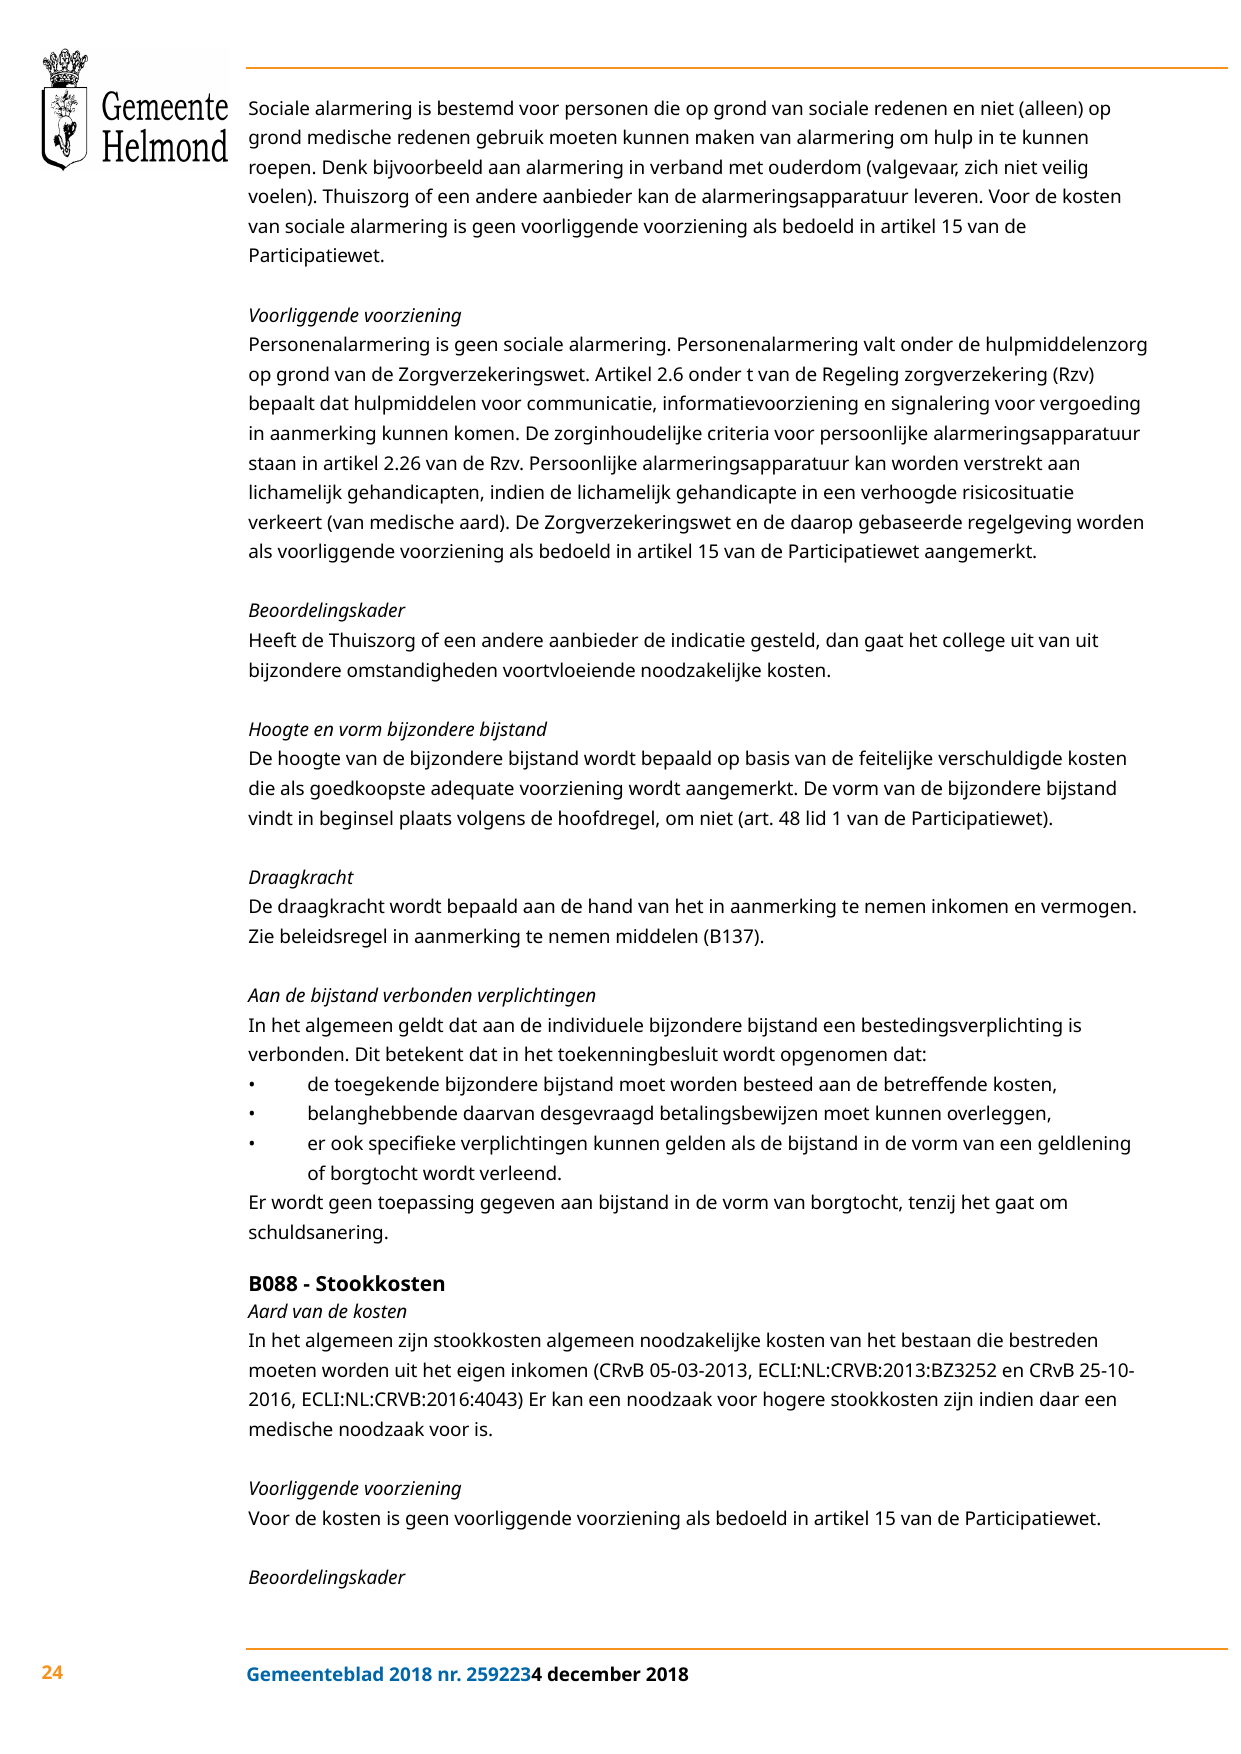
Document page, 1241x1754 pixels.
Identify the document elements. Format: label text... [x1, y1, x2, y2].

text Beoordelingskader [248, 1564, 1152, 1590]
text Er wordt geen toepassing gegeven aan bijstand in de vorm van borgtocht, tenzij het gaat om schuldsanering. [248, 1189, 1152, 1245]
list er ook specifieke verplichtingen kunnen gelden als de bijstand in de vorm van een geldlening of borgtocht wordt verleend. [248, 1130, 1152, 1186]
picture [41, 47, 231, 172]
list belanghebbende daarvan desgevraagd betalingsbewijzen moet kunnen overleggen, [248, 1101, 1152, 1126]
text Personenalarmering is geen sociale alarmering. Personenalarmering valt onder de hulpmiddelenzorg op grond van de Zorgverzekeringswet. Artikel 2.6 onder t van de Regeling zorgverzekering (Rzv) bepaalt dat hulpmiddelen voor communicatie, informatievoorziening en signalering voor vergoeding in aanmerking kunnen komen. De zorginhoudelijke criteria voor persoonlijke alarmeringsapparatuur staan in artikel 2.26 van de Rzv. Persoonlijke alarmeringsapparatuur kan worden verstrekt aan lichamelijk gehandicapten, indien de lichamelijk gehandicapte in een verhoogde risicosituatie verkeert (van medische aard). De Zorgverzekeringswet en de daarop gebaseerde regelgeving worden als voorliggende voorziening als bedoeld in artikel 15 van de Participatiewet aangemerkt. [248, 331, 1152, 564]
text In het algemeen zijn stookkosten algemeen noodzakelijke kosten van het bestaan die bestreden moeten worden uit het eigen inkomen (CRvB 05-03-2013, ECLI:NL:CRVB:2013:BZ3252 en CRvB 25-10-2016, ECLI:NL:CRVB:2016:4043) Er kan een noodzaak voor hogere stookkosten zijn indien daar een medische noodzaak voor is. [248, 1327, 1152, 1442]
text De draagkracht wordt bepaald aan de hand van het in aanmerking te nemen inkomen en vermogen. Zie beleidsregel in aanmerking te nemen middelen (B137). [248, 893, 1152, 949]
text Voor de kosten is geen voorliggende voorziening als bedoeld in artikel 15 van de Participatiewet. [248, 1505, 1152, 1531]
text Voorliggende voorziening [248, 302, 1152, 328]
text Hoogte en vorm bijzondere bijstand [248, 716, 1152, 742]
text Sociale alarmering is bestemd voor personen die op grond van sociale redenen en niet (alleen) op grond medische redenen gebruik moeten kunnen maken van alarmering om hulp in te kunnen roepen. Denk bijvoorbeeld aan alarmering in verband met ouderdom (valgevaar, zich niet veilig voelen). Thuiszorg of een andere aanbieder kan de alarmeringsapparatuur leveren. Voor de kosten van sociale alarmering is geen voorliggende voorziening als bedoeld in artikel 15 van de Participatiewet. [248, 95, 1152, 268]
text Beoordelingskader [248, 598, 1152, 623]
text Aard van de kosten [248, 1298, 1152, 1323]
text Aan de bijstand verbonden verplichtingen [248, 982, 1152, 1008]
text Voorliggende voorziening [248, 1475, 1152, 1501]
text Heeft de Thuiszorg of een andere aanbieder de indicatie gesteld, dan gaat het college uit van uit bijzondere omstandigheden voortvloeiende noodzakelijke kosten. [248, 627, 1152, 683]
list de toegekende bijzondere bijstand moet worden besteed aan de betreffende kosten, [248, 1071, 1152, 1097]
text De hoogte van de bijzondere bijstand wordt bepaald op basis van de feitelijke verschuldigde kosten die als goedkoopste adequate voorziening wordt aangemerkt. De vorm van de bijzondere bijstand vindt in beginsel plaats volgens de hoofdregel, om niet (art. 48 lid 1 van de Participatiewet). [248, 746, 1152, 831]
text Draagkracht [248, 864, 1152, 890]
text B088 - Stookkosten [248, 1269, 1152, 1298]
text In het algemeen geldt dat aan de individuele bijzondere bijstand een bestedingsverplichting is verbonden. Dit betekent dat in het toekenningbesluit wordt opgenomen dat: [248, 1012, 1152, 1067]
